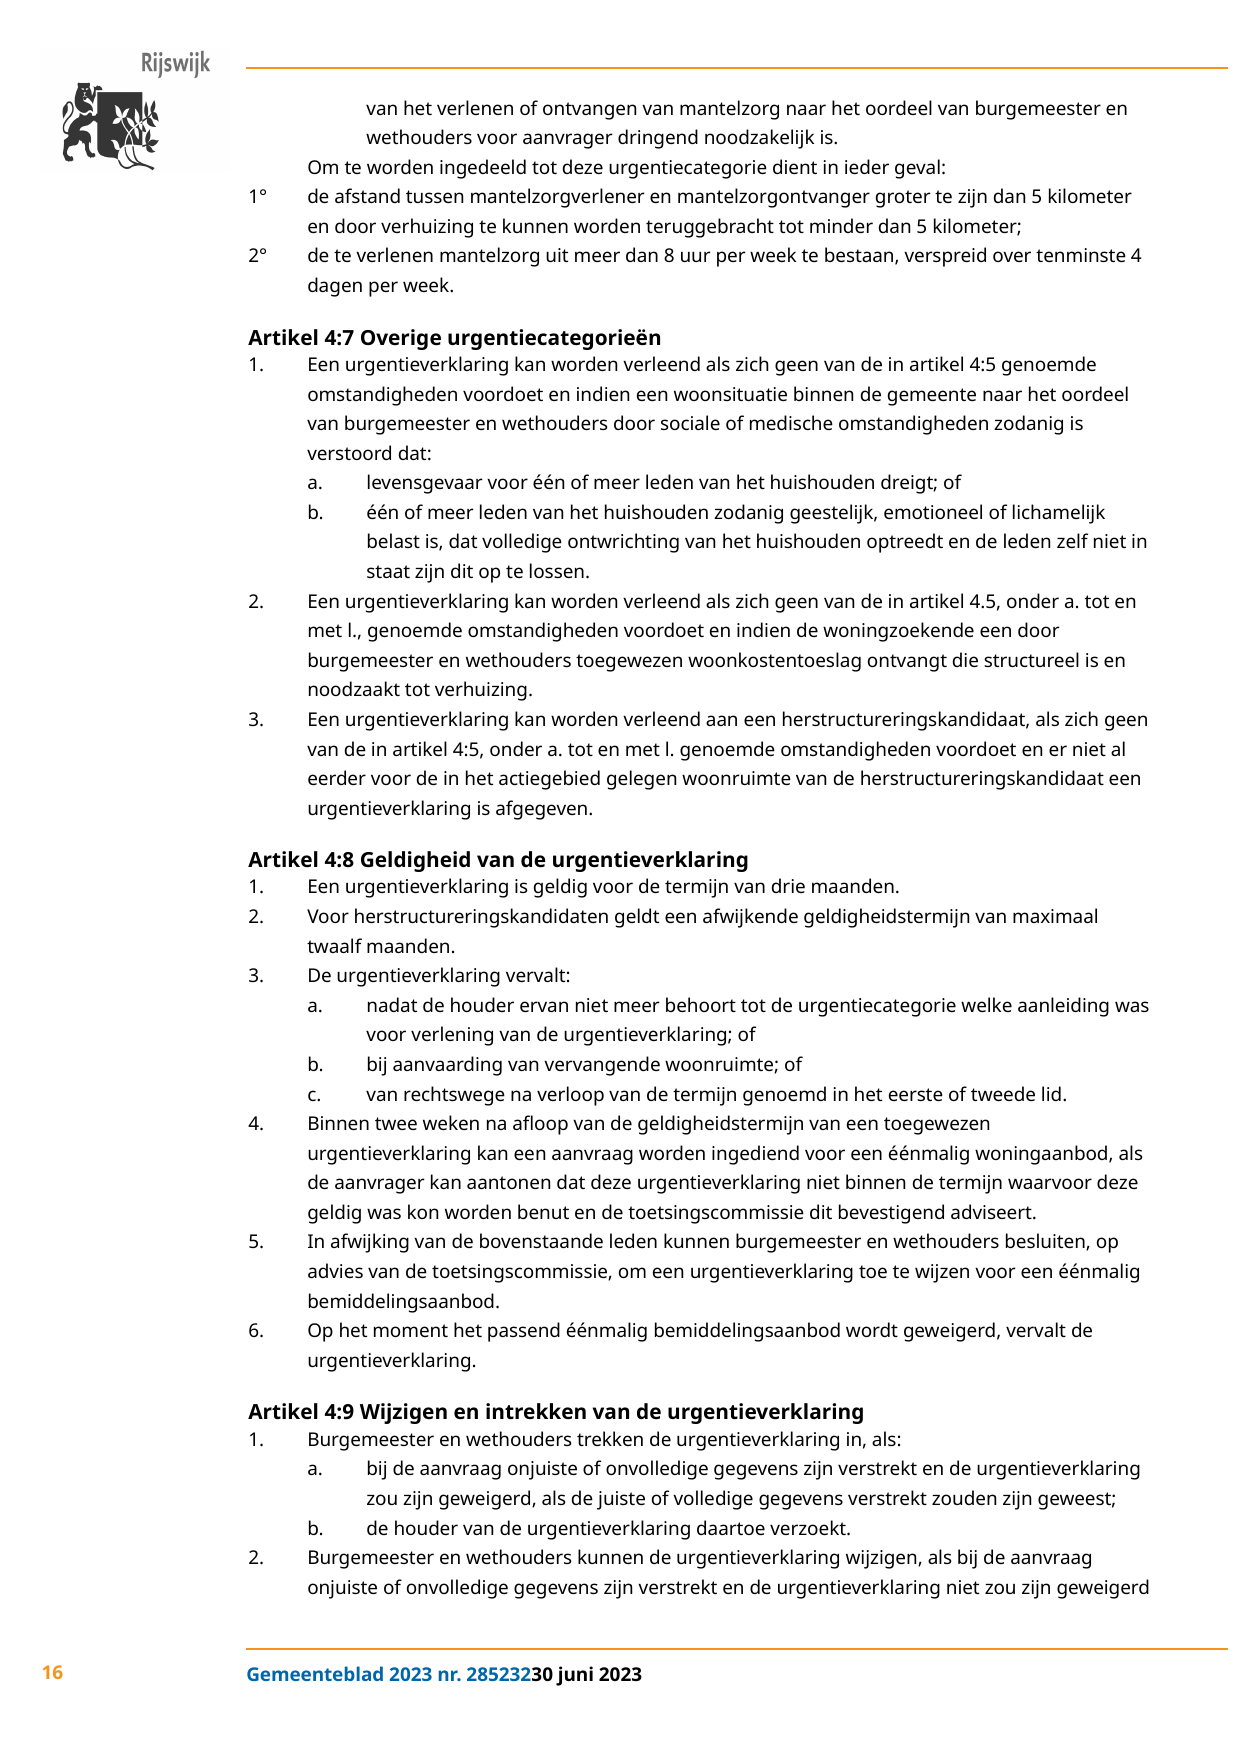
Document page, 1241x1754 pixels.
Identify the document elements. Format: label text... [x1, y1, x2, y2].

list de te verlenen mantelzorg uit meer dan 8 uur per week te bestaan, verspreid over tenminste 4 dagen per week. [248, 243, 1152, 298]
picture [41, 47, 231, 172]
list In afwijking van de bovenstaande leden kunnen burgemeester en wethouders besluiten, op advies van de toetsingscommissie, om een urgentieverklaring toe te wijzen voor een éénmalig bemiddelingsaanbod. [248, 1229, 1152, 1314]
list De urgentieverklaring vervalt: [248, 962, 1152, 988]
list nadat de houder ervan niet meer behoort tot de urgentiecategorie welke aanleiding was voor verlening van de urgentieverklaring; of [307, 992, 1152, 1047]
list Burgemeester en wethouders kunnen de urgentieverklaring wijzigen, als bij de aanvraag onjuiste of onvolledige gegevens zijn verstrekt en de urgentieverklaring niet zou zijn geweigerd [248, 1544, 1152, 1599]
list Op het moment het passend éénmalig bemiddelingsaanbod wordt geweigerd, vervalt de urgentieverklaring. [248, 1317, 1152, 1373]
list de houder van de urgentieverklaring daartoe verzoekt. [307, 1515, 1152, 1540]
list van rechtswege na verloop van de termijn genoemd in het eerste of tweede lid. [307, 1081, 1152, 1107]
text Artikel 4:9 Wijzigen en intrekken van de urgentieverklaring [248, 1397, 1152, 1426]
list Om te worden ingedeeld tot deze urgentiecategorie dient in ieder geval: [248, 154, 1152, 180]
list Binnen twee weken na afloop van de geldigheidstermijn van een toegewezen urgentieverklaring kan een aanvraag worden ingediend voor een éénmalig woningaanbod, als de aanvrager kan aantonen dat deze urgentieverklaring niet binnen de termijn waarvoor deze geldig was kon worden benut en de toetsingscommissie dit bevestigend adviseert. [248, 1110, 1152, 1225]
list Een urgentieverklaring kan worden verleend aan een herstructureringskandidaat, als zich geen van de in artikel 4:5, onder a. tot en met l. genoemde omstandigheden voordoet en er niet al eerder voor de in het actiegebied gelegen woonruimte van de herstructureringskandidaat een urgentieverklaring is afgegeven. [248, 706, 1152, 821]
list Een urgentieverklaring kan worden verleend als zich geen van de in artikel 4:5 genoemde omstandigheden voordoet en indien een woonsituatie binnen de gemeente naar het oordeel van burgemeester en wethouders door sociale of medische omstandigheden zodanig is verstoord dat: [248, 351, 1152, 466]
list bij aanvaarding van vervangende woonruimte; of [307, 1051, 1152, 1077]
list levensgevaar voor één of meer leden van het huishouden dreigt; of [307, 469, 1152, 495]
text Artikel 4:7 Overige urgentiecategorieën [248, 323, 1152, 351]
list Burgemeester en wethouders trekken de urgentieverklaring in, als: [248, 1426, 1152, 1452]
list bij de aanvraag onjuiste of onvolledige gegevens zijn verstrekt en de urgentieverklaring zou zijn geweigerd, als de juiste of volledige gegevens verstrekt zouden zijn geweest; [307, 1456, 1152, 1511]
list de afstand tussen mantelzorgverlener en mantelzorgontvanger groter te zijn dan 5 kilometer en door verhuizing te kunnen worden teruggebracht tot minder dan 5 kilometer; [248, 183, 1152, 239]
list van het verlenen of ontvangen van mantelzorg naar het oordeel van burgemeester en wethouders voor aanvrager dringend noodzakelijk is. [307, 95, 1152, 150]
list één of meer leden van het huishouden zodanig geestelijk, emotioneel of lichamelijk belast is, dat volledige ontwrichting van het huishouden optreedt en de leden zelf niet in staat zijn dit op te lossen. [307, 499, 1152, 584]
list Een urgentieverklaring is geldig voor de termijn van drie maanden. [248, 874, 1152, 899]
text Artikel 4:8 Geldigheid van de urgentieverklaring [248, 845, 1152, 874]
list Voor herstructureringskandidaten geldt een afwijkende geldigheidstermijn van maximaal twaalf maanden. [248, 903, 1152, 959]
list Een urgentieverklaring kan worden verleend als zich geen van de in artikel 4.5, onder a. tot en met l., genoemde omstandigheden voordoet en indien de woningzoekende een door burgemeester en wethouders toegewezen woonkostentoeslag ontvangt die structureel is en noodzaakt tot verhuizing. [248, 588, 1152, 702]
